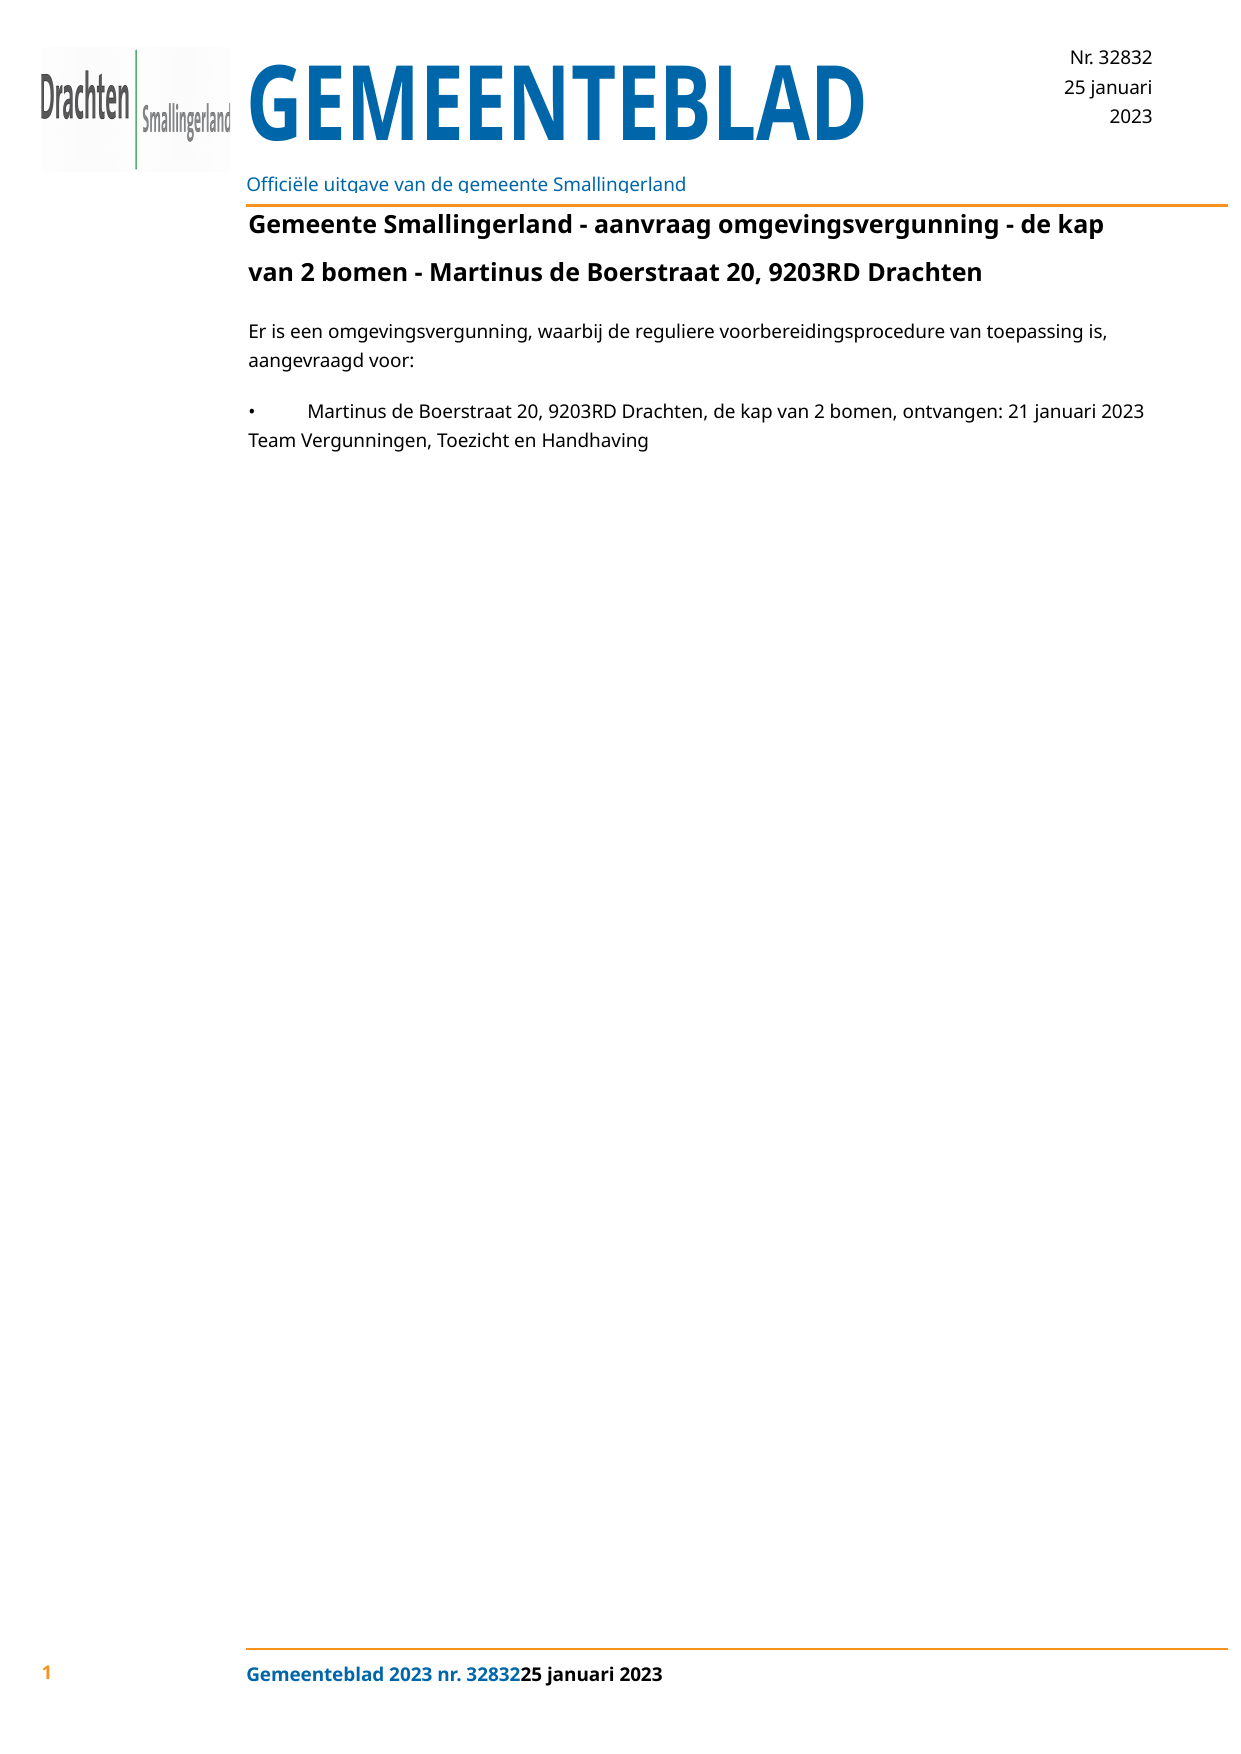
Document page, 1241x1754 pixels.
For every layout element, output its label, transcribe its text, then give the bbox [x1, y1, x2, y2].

text Gemeente Smallingerland - aanvraag omgevingsvergunning - de kap van 2 bomen - Martinus de Boerstraat 20, 9203RD Drachten [248, 207, 1152, 288]
list Martinus de Boerstraat 20, 9203RD Drachten, de kap van 2 bomen, ontvangen: 21 januari 2023 [248, 398, 1152, 424]
text Team Vergunningen, Toezicht en Handhaving [248, 427, 1152, 453]
picture [41, 47, 231, 172]
text Er is een omgevingsvergunning, waarbij de reguliere voorbereidingsprocedure van toepassing is, aangevraagd voor: [248, 318, 1152, 373]
